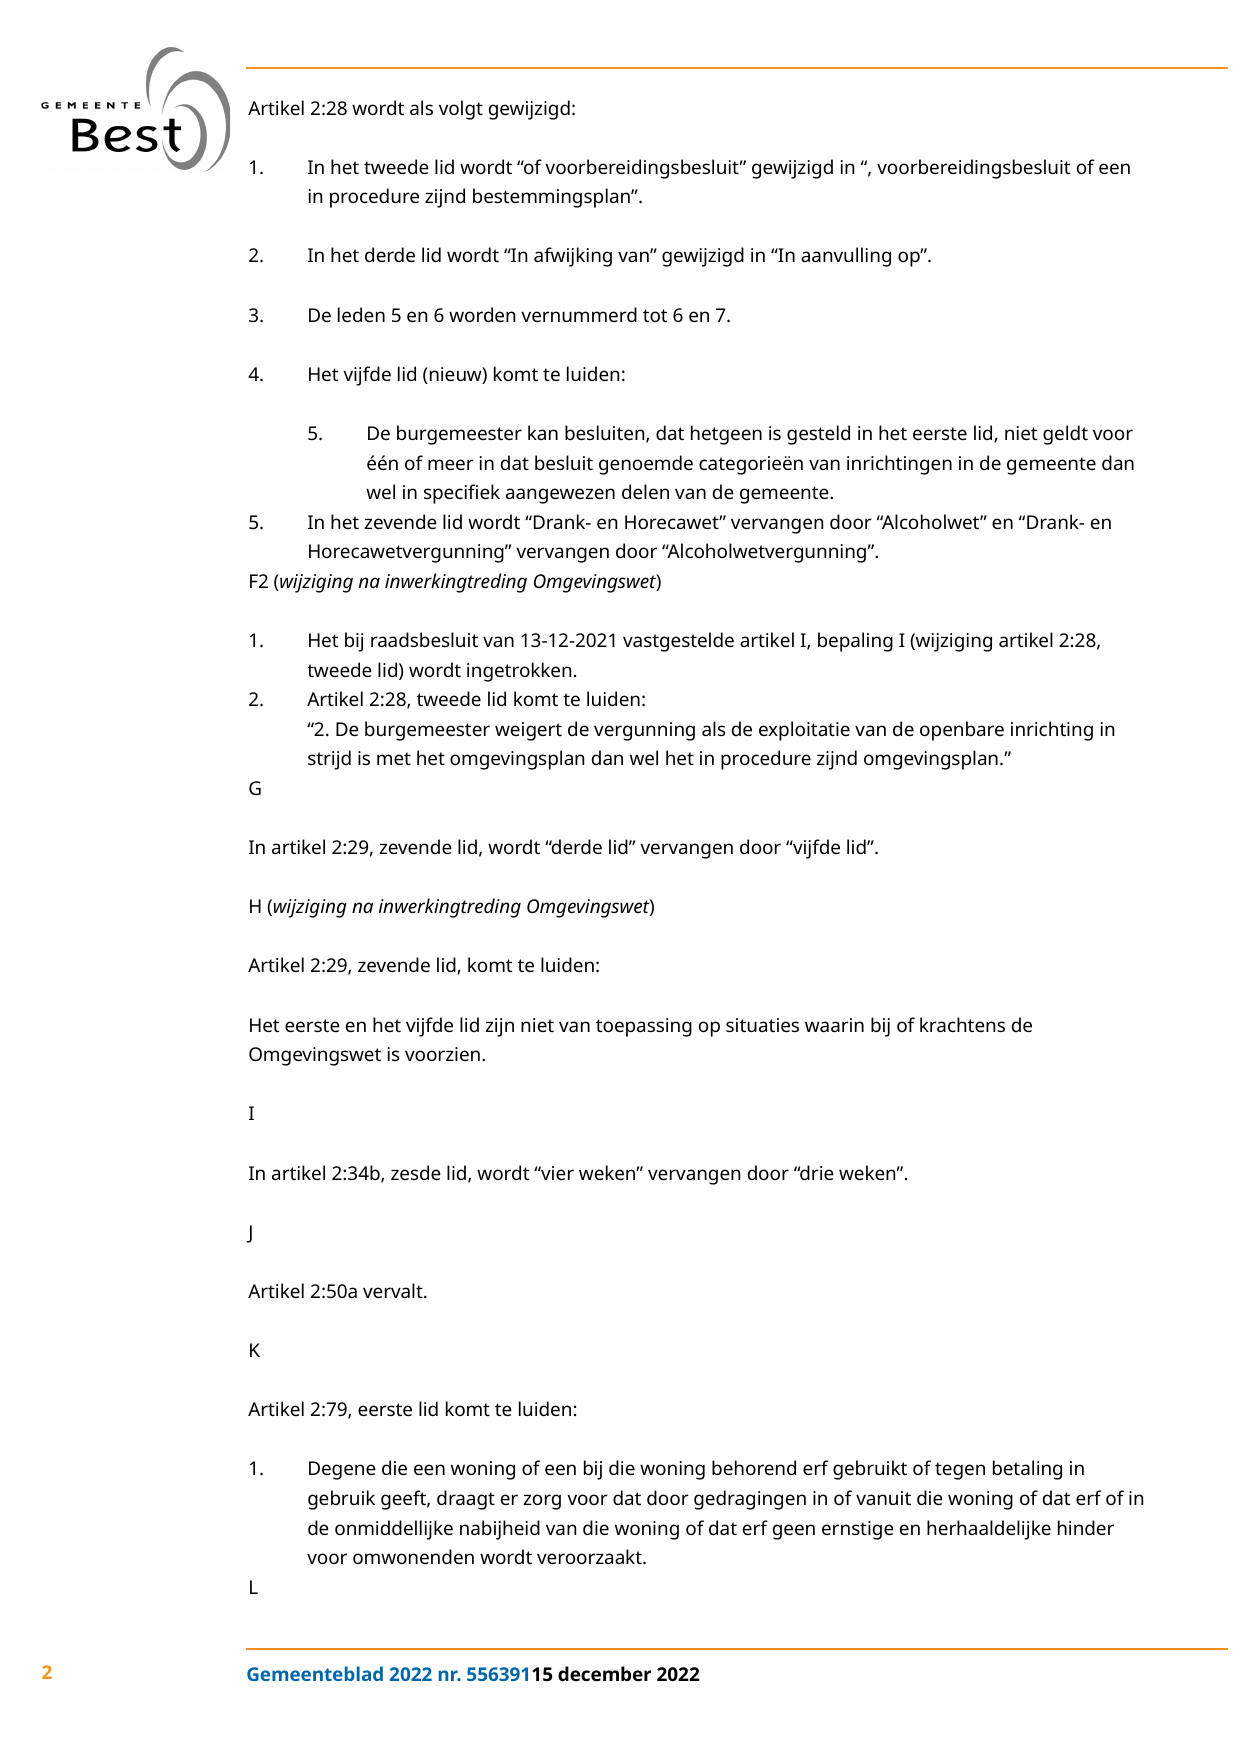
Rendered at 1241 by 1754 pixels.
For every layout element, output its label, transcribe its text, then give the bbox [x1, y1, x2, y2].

list In het zevende lid wordt “Drank- en Horecawet” vervangen door “Alcoholwet” en “Drank- en Horecawetvergunning” vervangen door “Alcoholwetvergunning”. [248, 509, 1152, 564]
text L [248, 1574, 1152, 1600]
list Het bij raadsbesluit van 13-12-2021 vastgestelde artikel I, bepaling I (wijziging artikel 2:28, tweede lid) wordt ingetrokken. [248, 627, 1152, 683]
text Artikel 2:29, zevende lid, komt te luiden: [248, 953, 1152, 978]
text In artikel 2:34b, zesde lid, wordt “vier weken” vervangen door “drie weken”. [248, 1160, 1152, 1186]
text H (wijziging na inwerkingtreding Omgevingswet) [248, 893, 1152, 919]
list Degene die een woning of een bij die woning behorend erf gebruikt of tegen betaling in gebruik geeft, draagt er zorg voor dat door gedragingen in of vanuit die woning of dat erf of in de onmiddellijke nabijheid van die woning of dat erf geen ernstige en herhaaldelijke hinder voor omwonenden wordt veroorzaakt. [248, 1456, 1152, 1570]
text Artikel 2:50a vervalt. [248, 1278, 1152, 1304]
list In het tweede lid wordt “of voorbereidingsbesluit” gewijzigd in “, voorbereidingsbesluit of een in procedure zijnd bestemmingsplan”. [248, 154, 1152, 209]
list In het derde lid wordt “In afwijking van” gewijzigd in “In aanvulling op”. [248, 243, 1152, 268]
text F2 (wijziging na inwerkingtreding Omgevingswet) [248, 568, 1152, 594]
text I [248, 1101, 1152, 1126]
text K [248, 1337, 1152, 1363]
text J [248, 1219, 1152, 1245]
text Artikel 2:79, eerste lid komt te luiden: [248, 1396, 1152, 1422]
list Het vijfde lid (nieuw) komt te luiden: [248, 361, 1152, 387]
text Het eerste en het vijfde lid zijn niet van toepassing op situaties waarin bij of krachtens de Omgevingswet is voorzien. [248, 1012, 1152, 1067]
picture [41, 47, 231, 172]
list De burgemeester kan besluiten, dat hetgeen is gesteld in het eerste lid, niet geldt voor één of meer in dat besluit genoemde categorieën van inrichtingen in de gemeente dan wel in specifiek aangewezen delen van de gemeente. [307, 420, 1152, 505]
text G [248, 775, 1152, 801]
list “2. De burgemeester weigert de vergunning als de exploitatie van de openbare inrichting in strijd is met het omgevingsplan dan wel het in procedure zijnd omgevingsplan.” [248, 716, 1152, 771]
text Artikel 2:28 wordt als volgt gewijzigd: [248, 95, 1152, 121]
list De leden 5 en 6 worden vernummerd tot 6 en 7. [248, 302, 1152, 328]
text In artikel 2:29, zevende lid, wordt “derde lid” vervangen door “vijfde lid”. [248, 834, 1152, 860]
list Artikel 2:28, tweede lid komt te luiden: [248, 686, 1152, 712]
